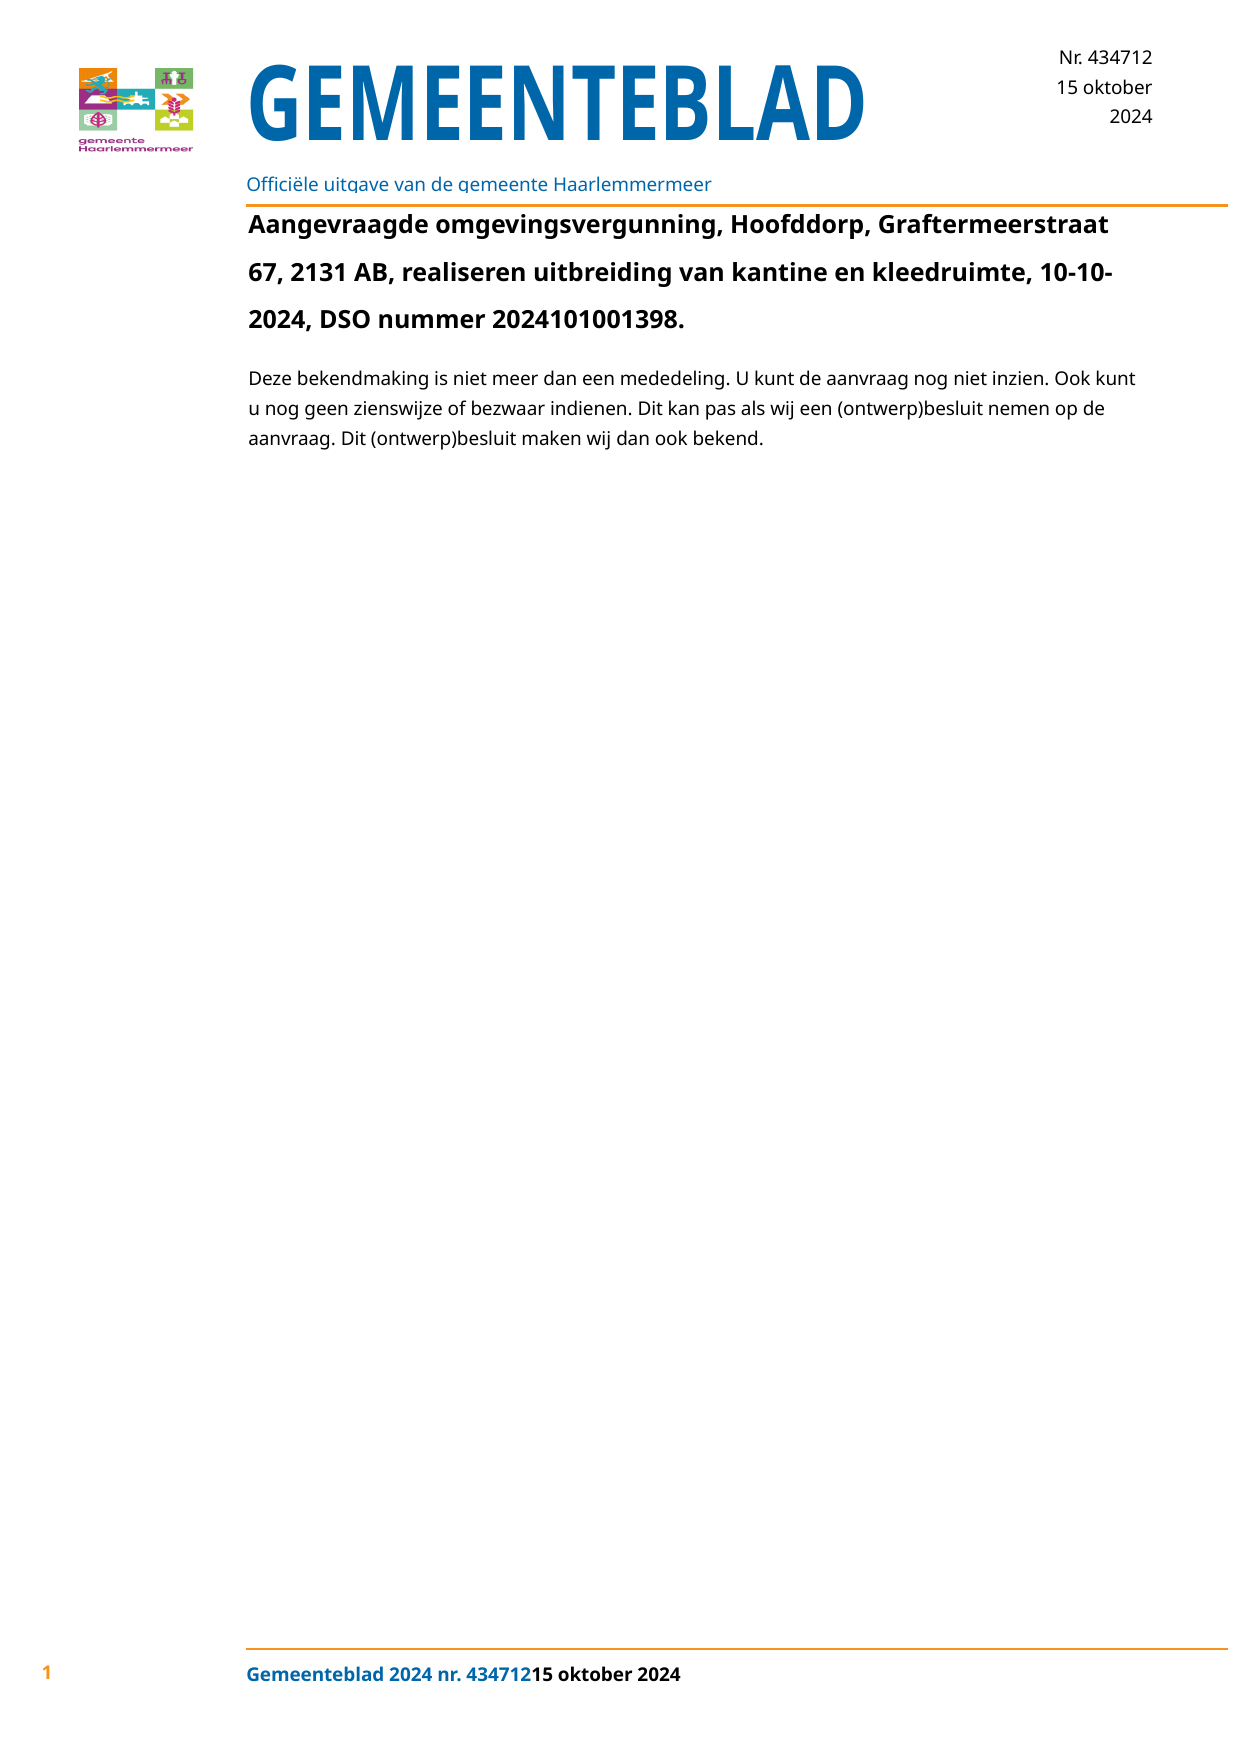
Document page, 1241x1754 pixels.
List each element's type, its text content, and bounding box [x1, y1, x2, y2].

text Aangevraagde omgevingsvergunning, Hoofddorp, Graftermeerstraat 67, 2131 AB, realiseren uitbreiding van kantine en kleedruimte, 10-10-2024, DSO nummer 2024101001398. [248, 207, 1152, 336]
text Deze bekendmaking is niet meer dan een mededeling. U kunt de aanvraag nog niet inzien. Ook kunt u nog geen zienswijze of bezwaar indienen. Dit kan pas als wij een (ontwerp)besluit nemen op de aanvraag. Dit (ontwerp)besluit maken wij dan ook bekend. [248, 366, 1152, 450]
picture [41, 47, 231, 172]
